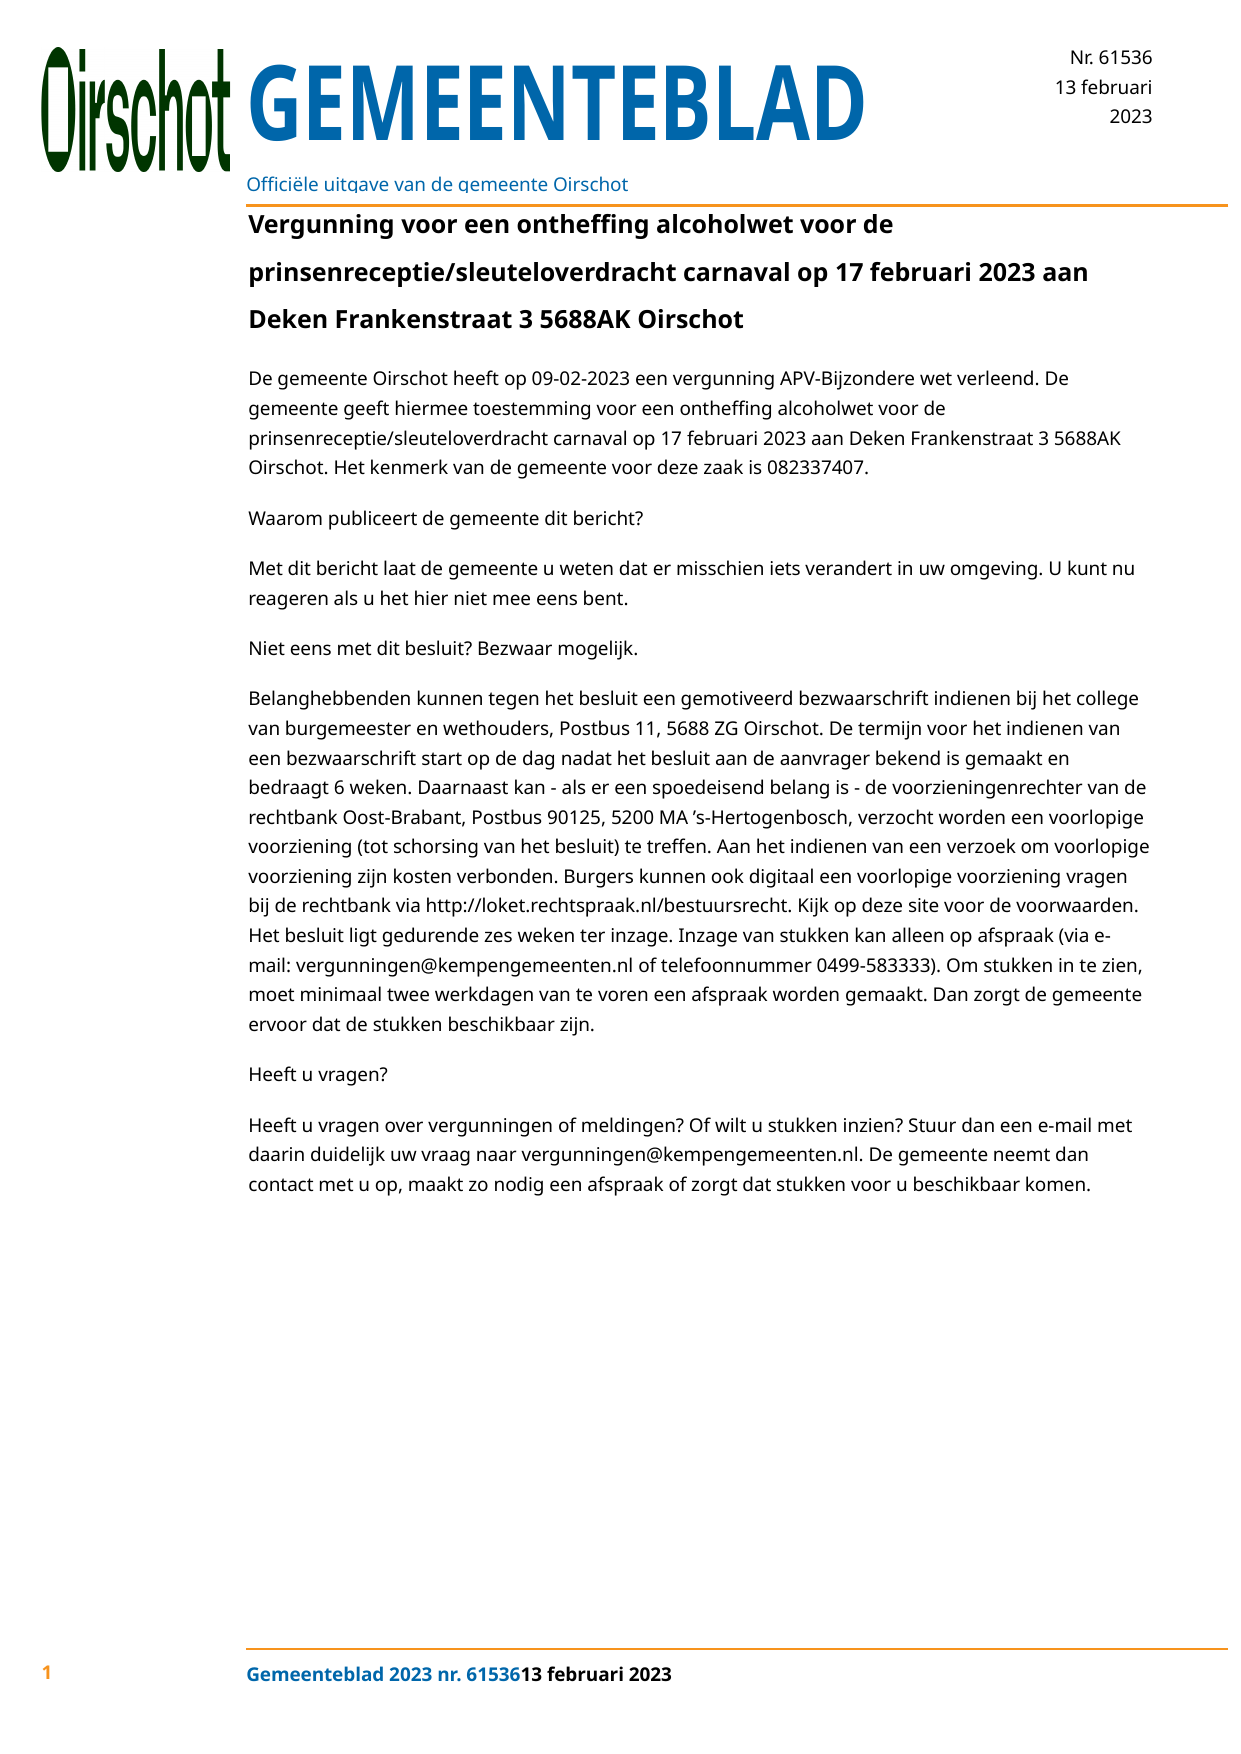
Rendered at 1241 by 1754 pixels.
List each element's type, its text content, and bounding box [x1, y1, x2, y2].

text Heeft u vragen? [248, 1061, 1152, 1087]
text Niet eens met dit besluit? Bezwaar mogelijk. [248, 635, 1152, 661]
text Belanghebbenden kunnen tegen het besluit een gemotiveerd bezwaarschrift indienen bij het college van burgemeester en wethouders, Postbus 11, 5688 ZG Oirschot. De termijn voor het indienen van een bezwaarschrift start op de dag nadat het besluit aan de aanvrager bekend is gemaakt en bedraagt 6 weken. Daarnaast kan - als er een spoedeisend belang is - de voorzieningenrechter van de rechtbank Oost-Brabant, Postbus 90125, 5200 MA ’s-Hertogenbosch, verzocht worden een voorlopige voorziening (tot schorsing van het besluit) te treffen. Aan het indienen van een verzoek om voorlopige voorziening zijn kosten verbonden. Burgers kunnen ook digitaal een voorlopige voorziening vragen bij de rechtbank via http://loket.rechtspraak.nl/bestuursrecht. Kijk op deze site voor de voorwaarden. Het besluit ligt gedurende zes weken ter inzage. Inzage van stukken kan alleen op afspraak (via e-mail: vergunningen@kempengemeenten.nl of telefoonnummer 0499-583333). Om stukken in te zien, moet minimaal twee werkdagen van te voren een afspraak worden gemaakt. Dan zorgt de gemeente ervoor dat de stukken beschikbaar zijn. [248, 686, 1152, 1037]
text Waarom publiceert de gemeente dit bericht? [248, 505, 1152, 530]
text Vergunning voor een ontheffing alcoholwet voor de prinsenreceptie/sleuteloverdracht carnaval op 17 februari 2023 aan Deken Frankenstraat 3 5688AK Oirschot [248, 207, 1152, 336]
text De gemeente Oirschot heeft op 09-02-2023 een vergunning APV-Bijzondere wet verleend. De gemeente geeft hiermee toestemming voor een ontheffing alcoholwet voor de prinsenreceptie/sleuteloverdracht carnaval op 17 februari 2023 aan Deken Frankenstraat 3 5688AK Oirschot. Het kenmerk van de gemeente voor deze zaak is 082337407. [248, 366, 1152, 480]
text Met dit bericht laat de gemeente u weten dat er misschien iets verandert in uw omgeving. U kunt nu reageren als u het hier niet mee eens bent. [248, 555, 1152, 610]
text Heeft u vragen over vergunningen of meldingen? Of wilt u stukken inzien? Stuur dan een e-mail met daarin duidelijk uw vraag naar vergunningen@kempengemeenten.nl. De gemeente neemt dan contact met u op, maakt zo nodig een afspraak of zorgt dat stukken voor u beschikbaar komen. [248, 1112, 1152, 1197]
picture [41, 47, 231, 172]
